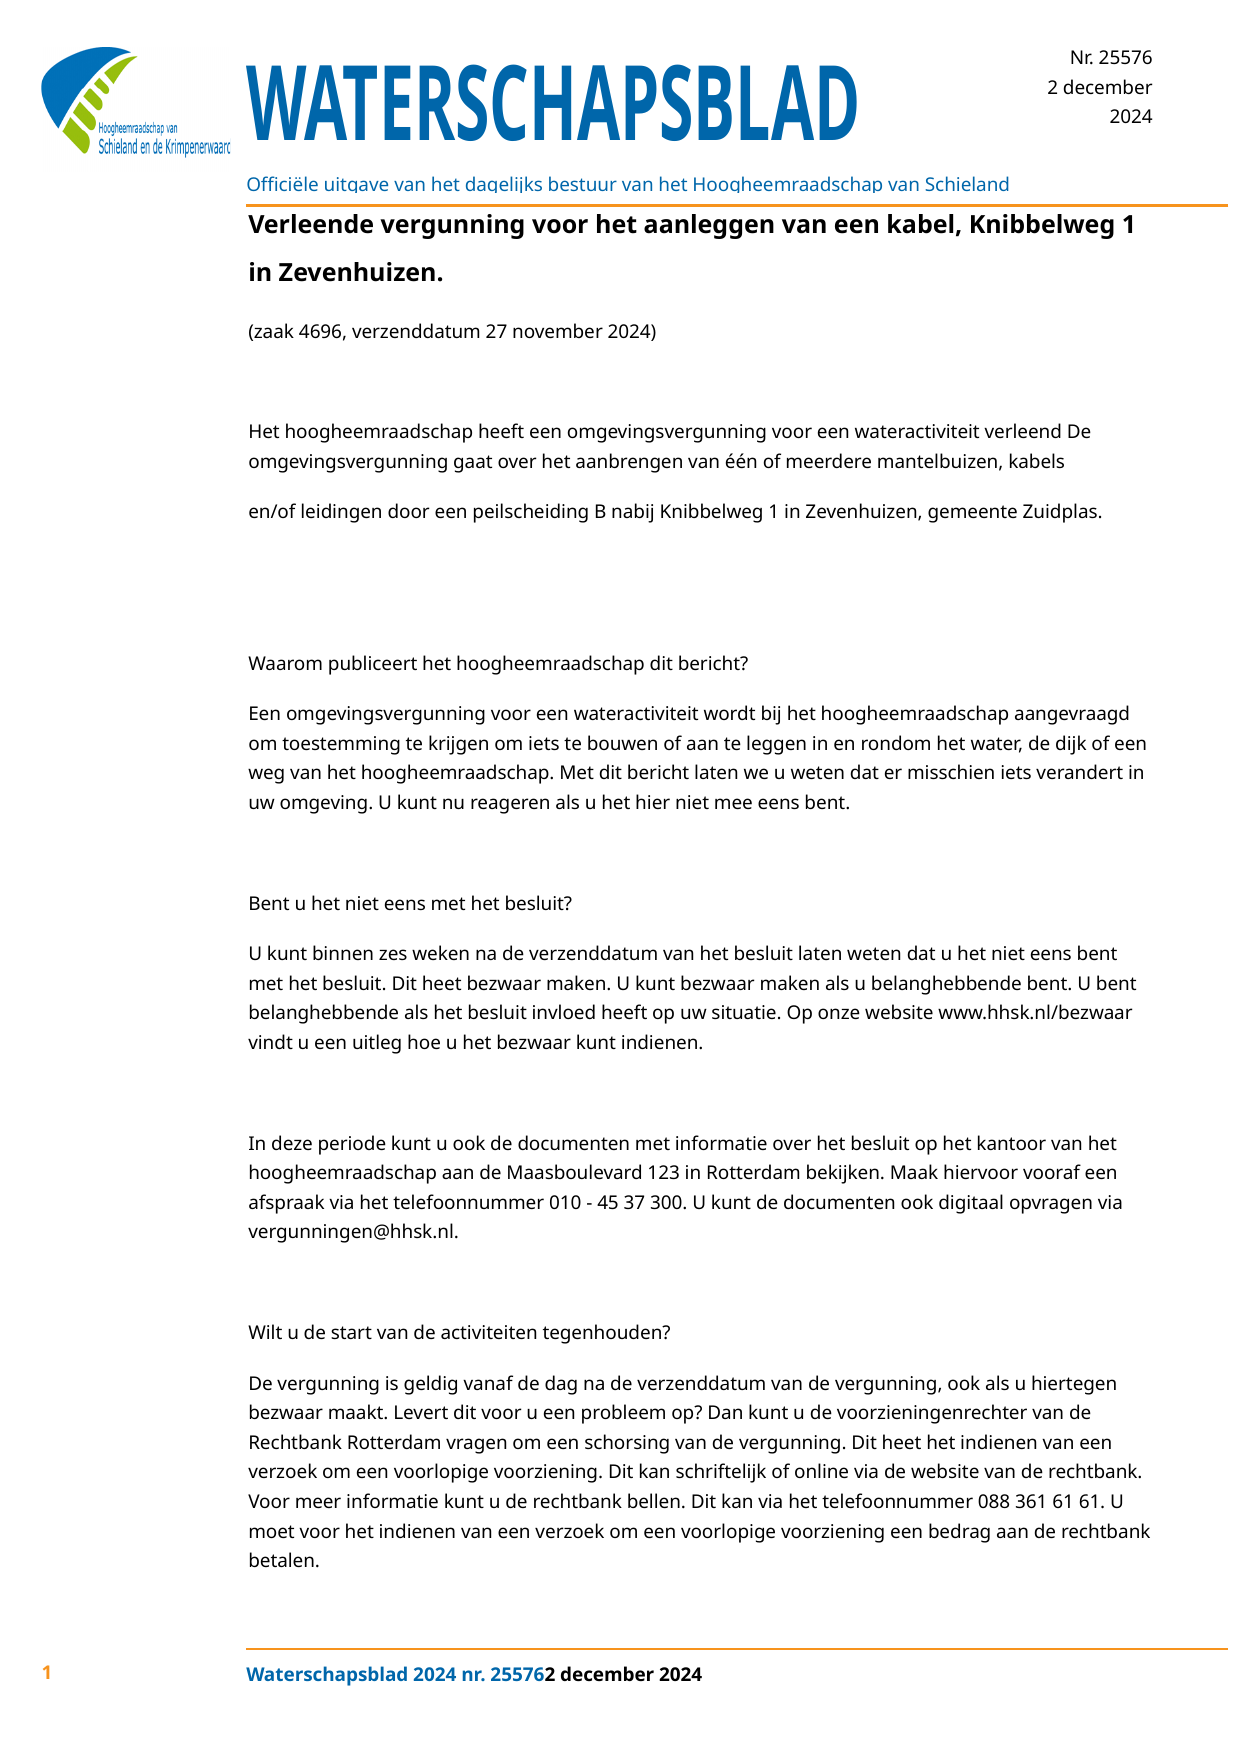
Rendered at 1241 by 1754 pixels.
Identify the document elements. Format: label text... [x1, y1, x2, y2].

text U kunt binnen zes weken na de verzenddatum van het besluit laten weten dat u het niet eens bent met het besluit. Dit heet bezwaar maken. U kunt bezwaar maken als u belanghebbende bent. U bent belanghebbende als het besluit invloed heeft op uw situatie. Op onze website www.hhsk.nl/bezwaar vindt u een uitleg hoe u het bezwaar kunt indienen. [248, 940, 1152, 1055]
picture [41, 47, 231, 172]
text en/of leidingen door een peilscheiding B nabij Knibbelweg 1 in Zevenhuizen, gemeente Zuidplas. [248, 499, 1152, 524]
text Het hoogheemraadschap heeft een omgevingsvergunning voor een wateractiviteit verleend De omgevingsvergunning gaat over het aanbrengen van één of meerdere mantelbuizen, kabels [248, 419, 1152, 474]
text Verleende vergunning voor het aanleggen van een kabel, Knibbelweg 1 in Zevenhuizen. [248, 207, 1152, 288]
text In deze periode kunt u ook de documenten met informatie over het besluit op het kantoor van het hoogheemraadschap aan de Maasboulevard 123 in Rotterdam bekijken. Maak hiervoor vooraf een afspraak via het telefoonnummer 010 - 45 37 300. U kunt de documenten ook digitaal opvragen via vergunningen@hhsk.nl. [248, 1130, 1152, 1244]
text Een omgevingsvergunning voor een wateractiviteit wordt bij het hoogheemraadschap aangevraagd om toestemming te krijgen om iets te bouwen of aan te leggen in en rondom het water, de dijk of een weg van het hoogheemraadschap. Met dit bericht laten we u weten dat er misschien iets verandert in uw omgeving. U kunt nu reageren als u het hier niet mee eens bent. [248, 700, 1152, 815]
text Bent u het niet eens met het besluit? [248, 890, 1152, 916]
text (zaak 4696, verzenddatum 27 november 2024) [248, 318, 1152, 344]
text Wilt u de start van de activiteiten tegenhouden? [248, 1319, 1152, 1345]
text De vergunning is geldig vanaf de dag na de verzenddatum van de vergunning, ook als u hiertegen bezwaar maakt. Levert dit voor u een probleem op? Dan kunt u de voorzieningenrechter van de Rechtbank Rotterdam vragen om een schorsing van de vergunning. Dit heet het indienen van een verzoek om een voorlopige voorziening. Dit kan schriftelijk of online via de website van de rechtbank. Voor meer informatie kunt u de rechtbank bellen. Dit kan via het telefoonnummer 088 361 61 61. U moet voor het indienen van een verzoek om een voorlopige voorziening een bedrag aan de rechtbank betalen. [248, 1370, 1152, 1573]
text Waarom publiceert het hoogheemraadschap dit bericht? [248, 650, 1152, 676]
